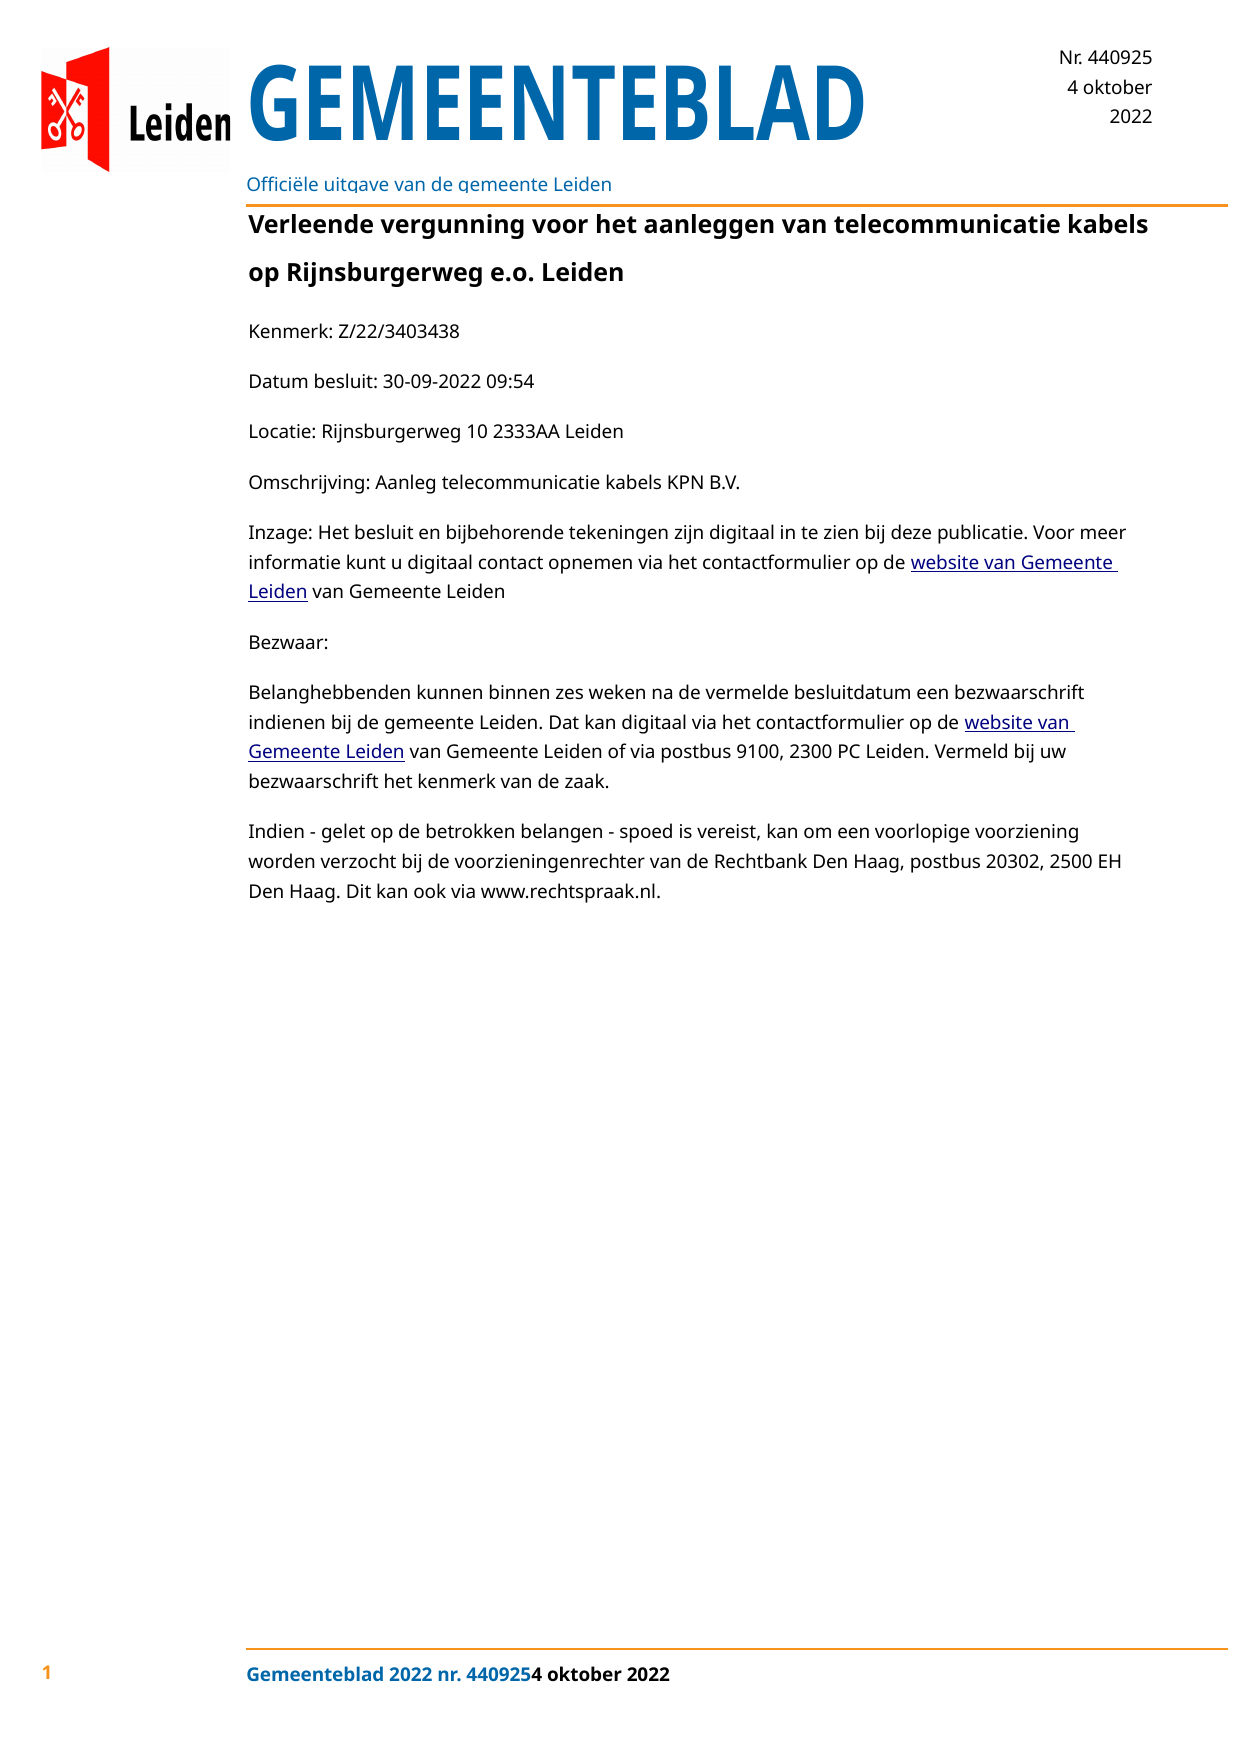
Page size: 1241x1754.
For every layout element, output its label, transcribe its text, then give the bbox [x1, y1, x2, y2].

text Kenmerk: Z/22/3403438 [248, 318, 1152, 344]
text Bezwaar: [248, 629, 1152, 655]
text Datum besluit: 30-09-2022 09:54 [248, 368, 1152, 394]
text Verleende vergunning voor het aanleggen van telecommunicatie kabels op Rijnsburgerweg e.o. Leiden [248, 207, 1152, 288]
text Indien - gelet op de betrokken belangen - spoed is vereist, kan om een voorlopige voorziening worden verzocht bij de voorzieningenrechter van de Rechtbank Den Haag, postbus 20302, 2500 EH Den Haag. Dit kan ook via www.rechtspraak.nl. [248, 819, 1152, 904]
picture [41, 47, 231, 172]
text Omschrijving: Aanleg telecommunicatie kabels KPN B.V. [248, 469, 1152, 495]
text Locatie: Rijnsburgerweg 10 2333AA Leiden [248, 419, 1152, 444]
text Inzage: Het besluit en bijbehorende tekeningen zijn digitaal in te zien bij deze publicatie. Voor meer informatie kunt u digitaal contact opnemen via het contactformulier op de website van Gemeente Leiden van Gemeente Leiden [248, 519, 1152, 604]
text Belanghebbenden kunnen binnen zes weken na de vermelde besluitdatum een bezwaarschrift indienen bij de gemeente Leiden. Dat kan digitaal via het contactformulier op de website van Gemeente Leiden van Gemeente Leiden of via postbus 9100, 2300 PC Leiden. Vermeld bij uw bezwaarschrift het kenmerk van de zaak. [248, 679, 1152, 794]
